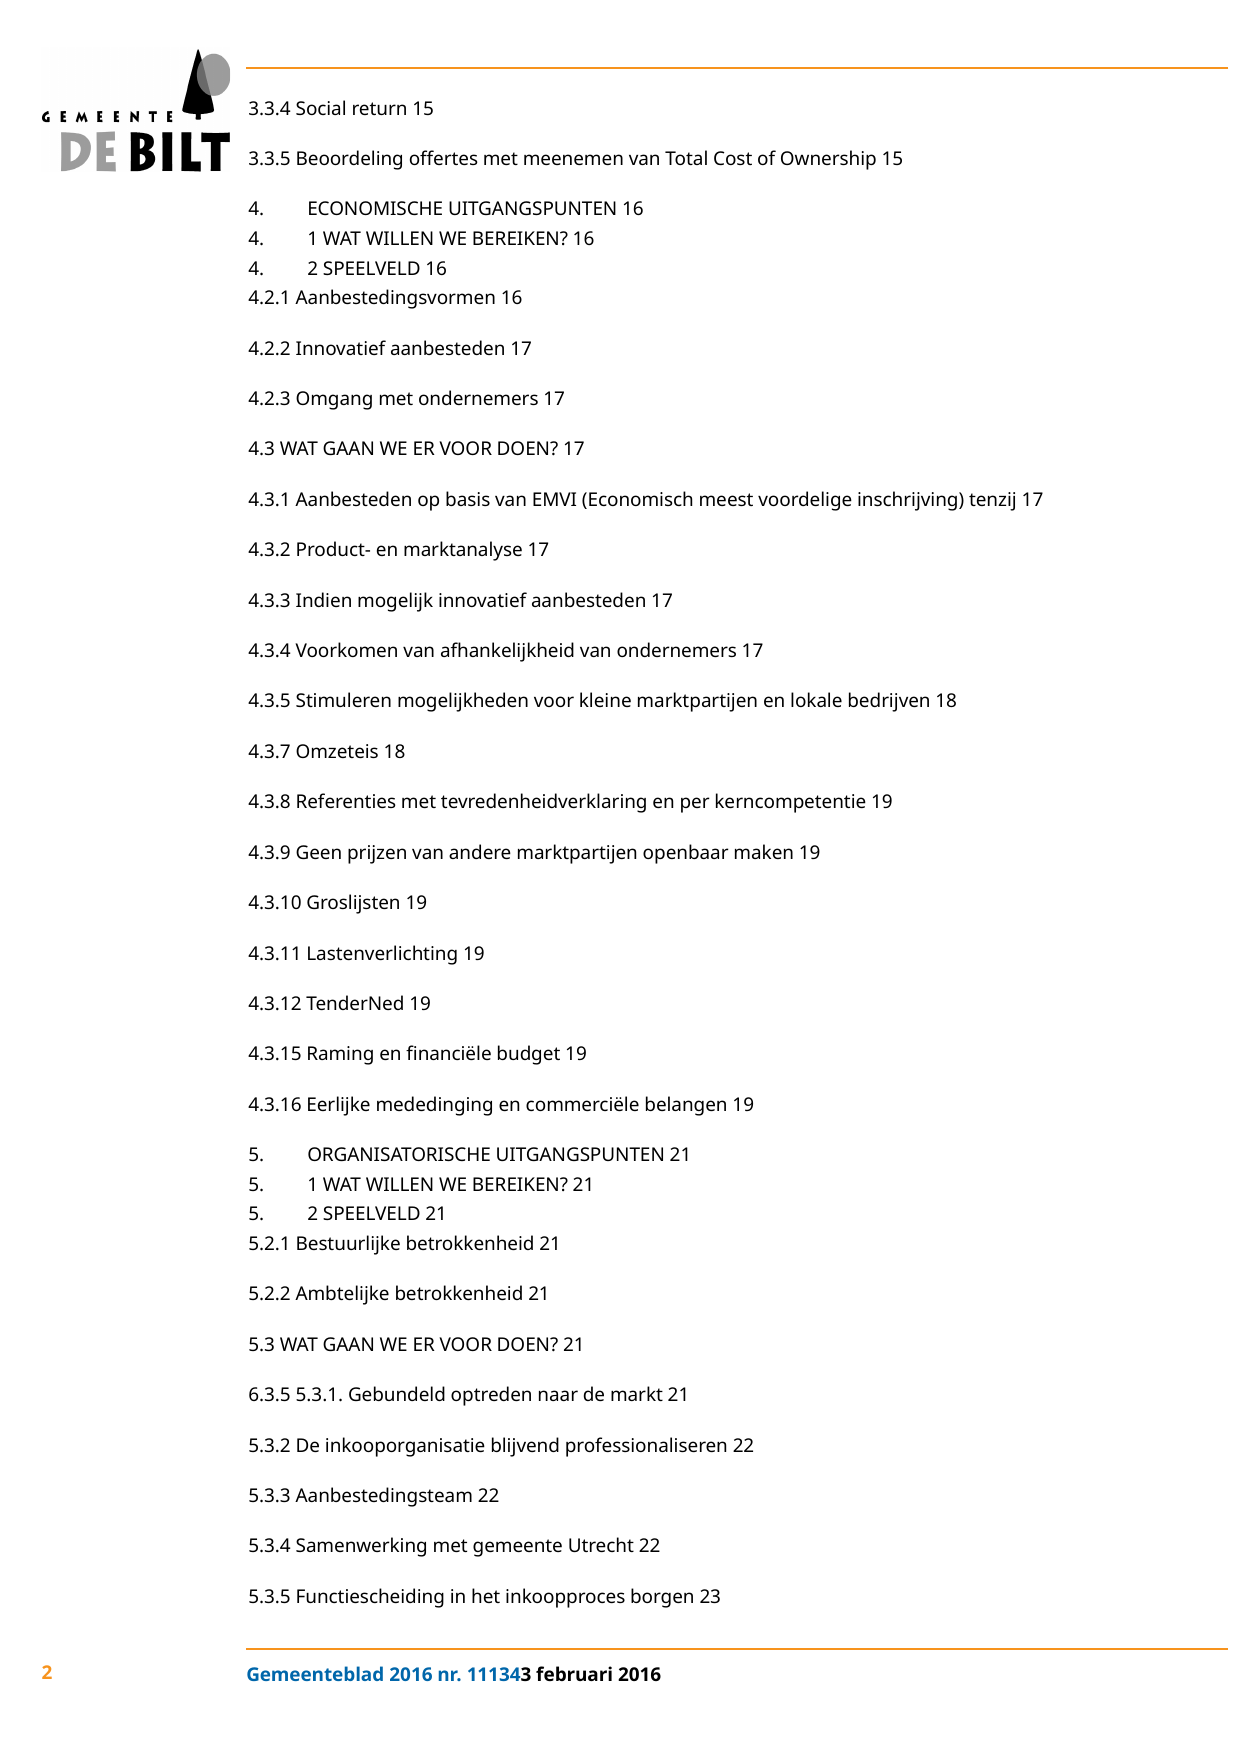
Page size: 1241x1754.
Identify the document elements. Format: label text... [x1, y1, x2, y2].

text 4.3.10 Groslijsten 19 [248, 889, 1152, 915]
text 4.3 WAT GAAN WE ER VOOR DOEN? 17 [248, 436, 1152, 461]
text 4.3.4 Voorkomen van afhankelijkheid van ondernemers 17 [248, 637, 1152, 663]
text 4.3.15 Raming en financiële budget 19 [248, 1041, 1152, 1066]
text 4.3.5 Stimuleren mogelijkheden voor kleine marktpartijen en lokale bedrijven 18 [248, 688, 1152, 713]
text 5.3.2 De inkooporganisatie blijvend professionaliseren 22 [248, 1432, 1152, 1458]
text 4.2.3 Omgang met ondernemers 17 [248, 385, 1152, 411]
list ECONOMISCHE UITGANGSPUNTEN 16 [248, 196, 1152, 221]
text 4.2.2 Innovatief aanbesteden 17 [248, 335, 1152, 361]
text 5.2.1 Bestuurlijke betrokkenheid 21 [248, 1230, 1152, 1256]
text 5.3.5 Functiescheiding in het inkoopproces borgen 23 [248, 1583, 1152, 1609]
text 4.2.1 Aanbestedingsvormen 16 [248, 284, 1152, 310]
text 6.3.5 5.3.1. Gebundeld optreden naar de markt 21 [248, 1381, 1152, 1407]
text 4.3.12 TenderNed 19 [248, 990, 1152, 1016]
picture [41, 47, 231, 172]
list 1 WAT WILLEN WE BEREIKEN? 21 [248, 1171, 1152, 1197]
text 4.3.7 Omzeteis 18 [248, 738, 1152, 764]
list 1 WAT WILLEN WE BEREIKEN? 16 [248, 225, 1152, 251]
text 4.3.9 Geen prijzen van andere marktpartijen openbaar maken 19 [248, 839, 1152, 865]
list 2 SPEELVELD 21 [248, 1201, 1152, 1226]
text 5.3 WAT GAAN WE ER VOOR DOEN? 21 [248, 1331, 1152, 1357]
text 3.3.4 Social return 15 [248, 95, 1152, 121]
text 4.3.16 Eerlijke mededinging en commerciële belangen 19 [248, 1091, 1152, 1117]
text 5.3.3 Aanbestedingsteam 22 [248, 1482, 1152, 1508]
text 4.3.11 Lastenverlichting 19 [248, 940, 1152, 966]
text 4.3.8 Referenties met tevredenheidverklaring en per kerncompetentie 19 [248, 788, 1152, 814]
text 5.2.2 Ambtelijke betrokkenheid 21 [248, 1281, 1152, 1306]
text 4.3.1 Aanbesteden op basis van EMVI (Economisch meest voordelige inschrijving) tenzij 17 [248, 486, 1152, 512]
list ORGANISATORISCHE UITGANGSPUNTEN 21 [248, 1141, 1152, 1167]
list 2 SPEELVELD 16 [248, 255, 1152, 281]
text 3.3.5 Beoordeling offertes met meenemen van Total Cost of Ownership 15 [248, 145, 1152, 171]
text 5.3.4 Samenwerking met gemeente Utrecht 22 [248, 1533, 1152, 1558]
text 4.3.3 Indien mogelijk innovatief aanbesteden 17 [248, 587, 1152, 613]
text 4.3.2 Product- en marktanalyse 17 [248, 536, 1152, 562]
